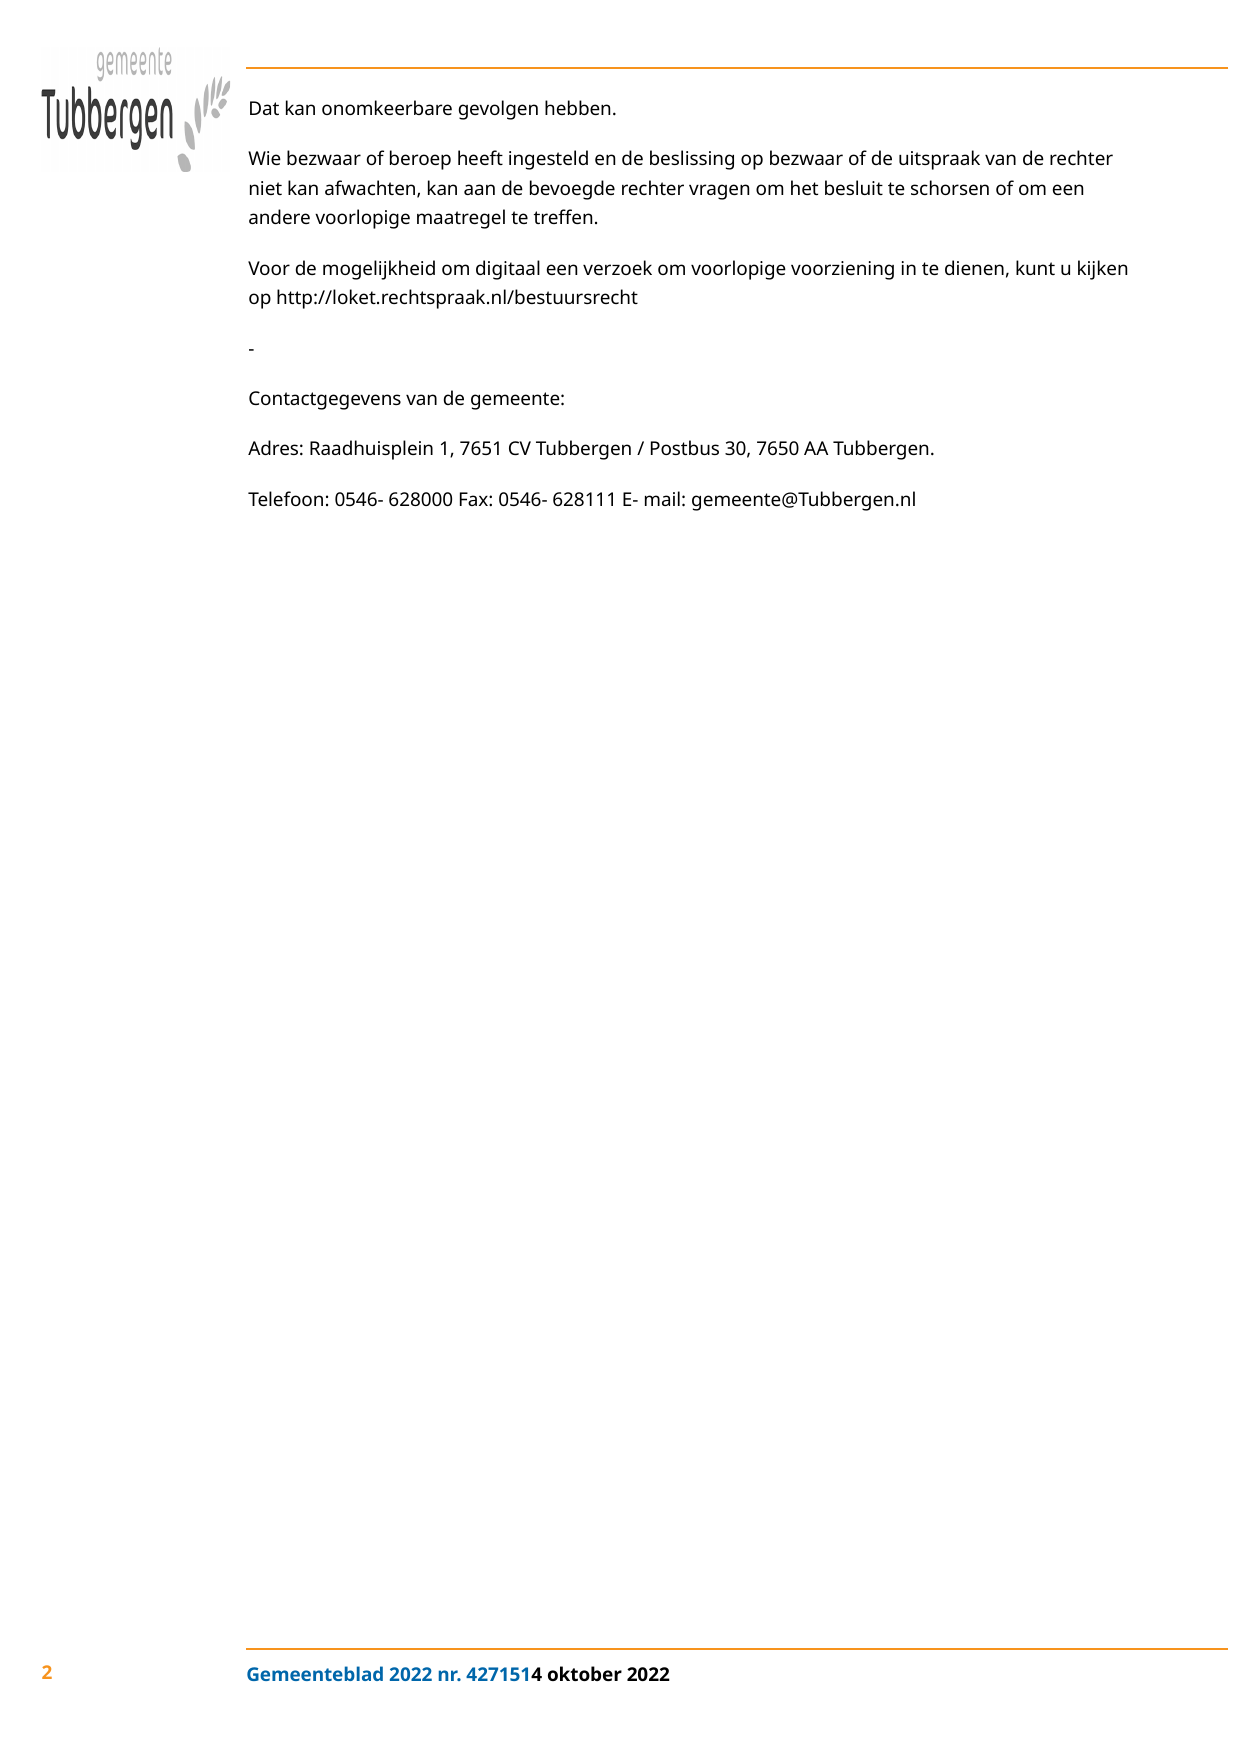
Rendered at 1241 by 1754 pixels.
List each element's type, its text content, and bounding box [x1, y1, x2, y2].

picture [41, 47, 231, 172]
text - [248, 335, 1152, 361]
text Contactgegevens van de gemeente: [248, 385, 1152, 411]
text Adres: Raadhuisplein 1, 7651 CV Tubbergen / Postbus 30, 7650 AA Tubbergen. [248, 436, 1152, 461]
text Telefoon: 0546- 628000 Fax: 0546- 628111 E- mail: gemeente@Tubbergen.nl [248, 486, 1152, 512]
text Wie bezwaar of beroep heeft ingesteld en de beslissing op bezwaar of de uitspraak van de rechter niet kan afwachten, kan aan de bevoegde rechter vragen om het besluit te schorsen of om een andere voorlopige maatregel te treffen. [248, 145, 1152, 230]
text Dat kan onomkeerbare gevolgen hebben. [248, 95, 1152, 121]
text Voor de mogelijkheid om digitaal een verzoek om voorlopige voorziening in te dienen, kunt u kijken op http://loket.rechtspraak.nl/bestuursrecht [248, 255, 1152, 310]
